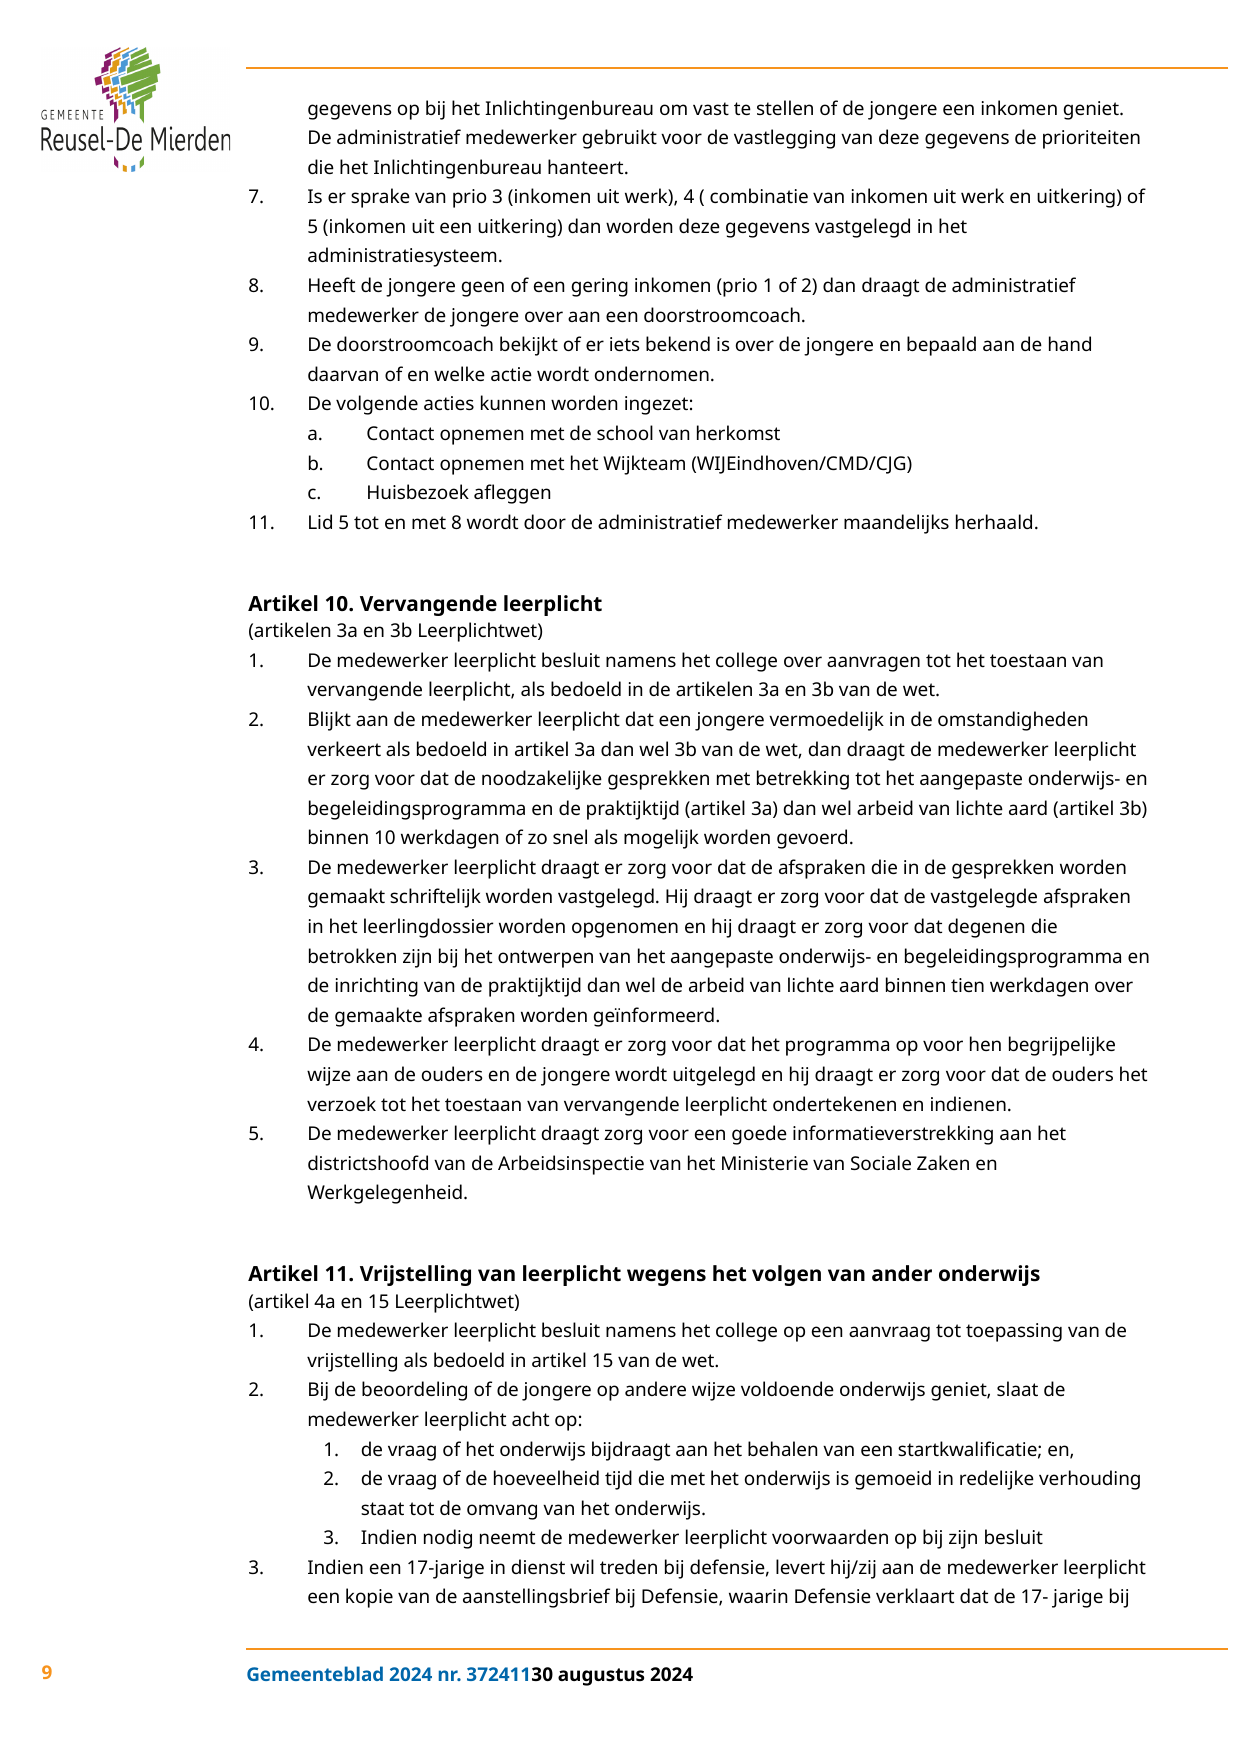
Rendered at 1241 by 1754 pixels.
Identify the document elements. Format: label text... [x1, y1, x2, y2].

list Heeft de jongere geen of een gering inkomen (prio 1 of 2) dan draagt de administratief medewerker de jongere over aan een doorstroomcoach. [248, 272, 1152, 328]
list Indien nodig neemt de medewerker leerplicht voorwaarden op bij zijn besluit [323, 1524, 1152, 1550]
list De medewerker leerplicht draagt er zorg voor dat het programma op voor hen begrijpelijke wijze aan de ouders en de jongere wordt uitgelegd en hij draagt er zorg voor dat de ouders het verzoek tot het toestaan van vervangende leerplicht ondertekenen en indienen. [248, 1032, 1152, 1116]
list de vraag of het onderwijs bijdraagt aan het behalen van een startkwalificatie; en, [323, 1436, 1152, 1462]
picture [41, 47, 231, 172]
text Artikel 10. Vervangende leerplicht [248, 589, 1152, 617]
list Contact opnemen met het Wijkteam (WIJEindhoven/CMD/CJG) [307, 450, 1152, 476]
text Artikel 11. Vrijstelling van leerplicht wegens het volgen van ander onderwijs [248, 1259, 1152, 1288]
list Is er sprake van prio 3 (inkomen uit werk), 4 ( combinatie van inkomen uit werk en uitkering) of 5 (inkomen uit een uitkering) dan worden deze gegevens vastgelegd in het administratiesysteem. [248, 183, 1152, 268]
list Huisbezoek afleggen [307, 479, 1152, 505]
text (artikel 4a en 15 Leerplichtwet) [248, 1288, 1152, 1314]
list de vraag of de hoeveelheid tijd die met het onderwijs is gemoeid in redelijke verhouding staat tot de omvang van het onderwijs. [323, 1465, 1152, 1521]
list De medewerker leerplicht besluit namens het college over aanvragen tot het toestaan van vervangende leerplicht, als bedoeld in de artikelen 3a en 3b van de wet. [248, 647, 1152, 702]
list Indien een 17-jarige in dienst wil treden bij defensie, levert hij/zij aan de medewerker leerplicht een kopie van de aanstellingsbrief bij Defensie, waarin Defensie verklaart dat de 17- jarige bij [248, 1554, 1152, 1609]
list De medewerker leerplicht besluit namens het college op een aanvraag tot toepassing van de vrijstelling als bedoeld in artikel 15 van de wet. [248, 1317, 1152, 1373]
text (artikelen 3a en 3b Leerplichtwet) [248, 617, 1152, 643]
list gegevens op bij het Inlichtingenbureau om vast te stellen of de jongere een inkomen geniet. De administratief medewerker gebruikt voor de vastlegging van deze gegevens de prioriteiten die het Inlichtingenbureau hanteert. [248, 95, 1152, 180]
list De medewerker leerplicht draagt er zorg voor dat de afspraken die in de gesprekken worden gemaakt schriftelijk worden vastgelegd. Hij draagt er zorg voor dat de vastgelegde afspraken in het leerlingdossier worden opgenomen en hij draagt er zorg voor dat degenen die betrokken zijn bij het ontwerpen van het aangepaste onderwijs- en begeleidingsprogramma en de inrichting van de praktijktijd dan wel de arbeid van lichte aard binnen tien werkdagen over de gemaakte afspraken worden geïnformeerd. [248, 854, 1152, 1028]
list De volgende acties kunnen worden ingezet: [248, 391, 1152, 416]
list De medewerker leerplicht draagt zorg voor een goede informatieverstrekking aan het districtshoofd van de Arbeidsinspectie van het Ministerie van Sociale Zaken en Werkgelegenheid. [248, 1120, 1152, 1205]
list De doorstroomcoach bekijkt of er iets bekend is over de jongere en bepaald aan de hand daarvan of en welke actie wordt ondernomen. [248, 331, 1152, 387]
list Lid 5 tot en met 8 wordt door de administratief medewerker maandelijks herhaald. [248, 509, 1152, 535]
list Contact opnemen met de school van herkomst [307, 420, 1152, 446]
list Blijkt aan de medewerker leerplicht dat een jongere vermoedelijk in de omstandigheden verkeert als bedoeld in artikel 3a dan wel 3b van de wet, dan draagt de medewerker leerplicht er zorg voor dat de noodzakelijke gesprekken met betrekking tot het aangepaste onderwijs- en begeleidingsprogramma en de praktijktijd (artikel 3a) dan wel arbeid van lichte aard (artikel 3b) binnen 10 werkdagen of zo snel als mogelijk worden gevoerd. [248, 706, 1152, 850]
list Bij de beoordeling of de jongere op andere wijze voldoende onderwijs geniet, slaat de medewerker leerplicht acht op: [248, 1377, 1152, 1432]
